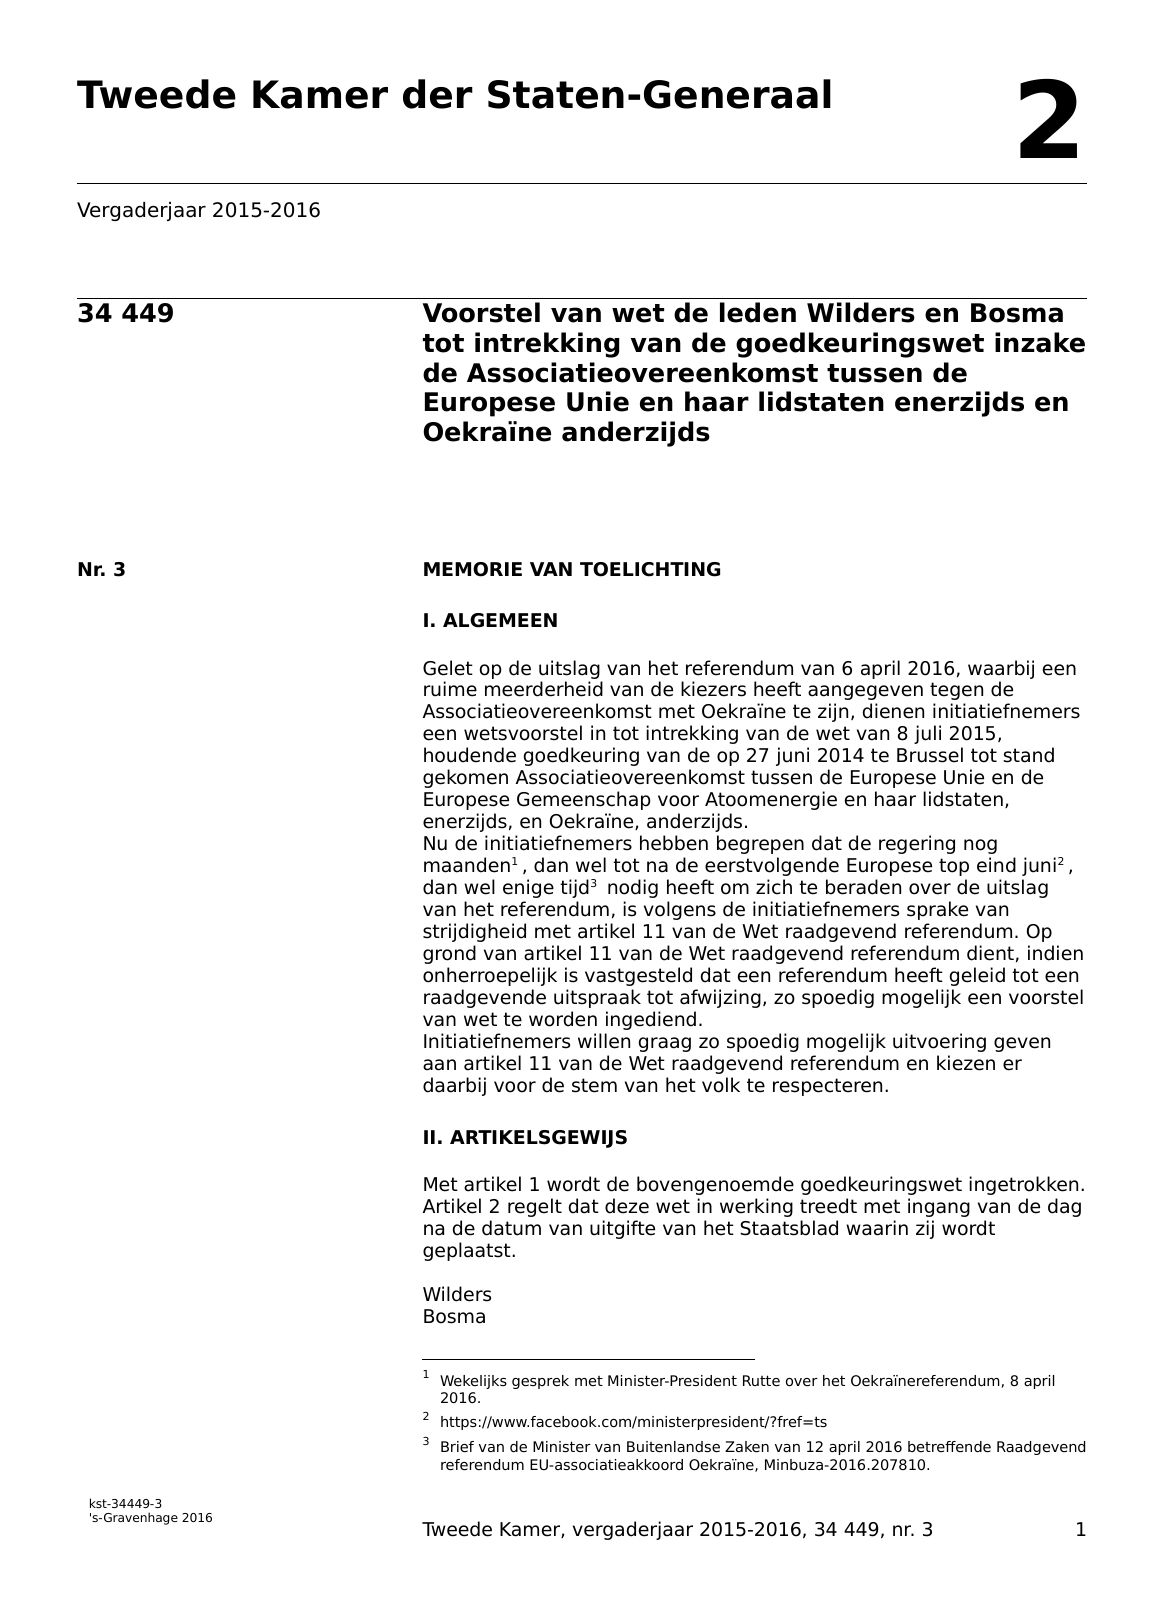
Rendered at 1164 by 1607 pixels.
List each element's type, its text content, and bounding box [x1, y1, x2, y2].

text 's-Gravenhage 2016 [88, 1511, 323, 1525]
text Wilders [422, 1284, 1087, 1306]
text Nu de initiatiefnemers hebben begrepen dat de regering nog maanden, dan wel tot na de eerstvolgende Europese top eind juni, dan wel enige tijd nodig heeft om zich te beraden over de uitslag van het referendum, is volgens de initiatiefnemers sprake van strijdigheid met artikel 11 van de Wet raadgevend referendum. Op grond van artikel 11 van de Wet raadgevend referendum dient, indien onherroepelijk is vastgesteld dat een referendum heeft geleid tot een raadgevende uitspraak tot afwijzing, zo spoedig mogelijk een voorstel van wet te worden ingediend. [422, 833, 1087, 1031]
text Met artikel 1 wordt de bovengenoemde goedkeuringswet ingetrokken. Artikel 2 regelt dat deze wet in werking treedt met ingang van de dag na de datum van uitgifte van het Staatsblad waarin zij wordt geplaatst. [422, 1174, 1087, 1262]
text Bosma [422, 1306, 1087, 1328]
text kst-34449-3 [88, 1497, 323, 1511]
table_cell Vergaderjaar 2015-2016 [77, 184, 1087, 298]
text Initiatiefnemers willen graag zo spoedig mogelijk uitvoering geven aan artikel 11 van de Wet raadgevend referendum en kiezen er daarbij voor de stem van het volk te respecteren. [422, 1031, 1087, 1097]
text Gelet op de uitslag van het referendum van 6 april 2016, waarbij een ruime meerderheid van de kiezers heeft aangegeven tegen de Associatieovereenkomst met Oekraïne te zijn, dienen initiatiefnemers een wetsvoorstel in tot intrekking van de wet van 8 juli 2015, houdende goedkeuring van de op 27 juni 2014 te Brussel tot stand gekomen Associatieovereenkomst tussen de Europese Unie en de Europese Gemeenschap voor Atoomenergie en haar lidstaten, enerzijds, en Oekraïne, anderzijds. [422, 657, 1087, 833]
table_header Tweede Kamer der Staten-Generaal [77, 59, 886, 183]
subtitle 34 449 Voorstel van wet de leden Wilders en Bosma tot intrekking van de goedkeuringswet inzake de Associatieovereenkomst tussen de Europese Unie en haar lidstaten enerzijds en Oekraïne anderzijds [77, 299, 1087, 447]
table_header 2 [886, 59, 1087, 183]
text https://www.facebook.com/ministerpresident/?fref=ts [422, 1410, 1087, 1432]
text Brief van de Minister van Buitenlandse Zaken van 12 april 2016 betreffende Raadgevend referendum EU-associatieakkoord Oekraïne, Minbuza-2016.207810. [422, 1435, 1087, 1474]
text Wekelijks gesprek met Minister-President Rutte over het Oekraïnereferendum, 8 april 2016. [422, 1368, 1087, 1407]
subtitle Nr. 3 MEMORIE VAN TOELICHTING [77, 558, 1087, 580]
subtitle I. ALGEMEEN [422, 610, 1087, 632]
subtitle II. ARTIKELSGEWIJS [422, 1127, 1087, 1149]
